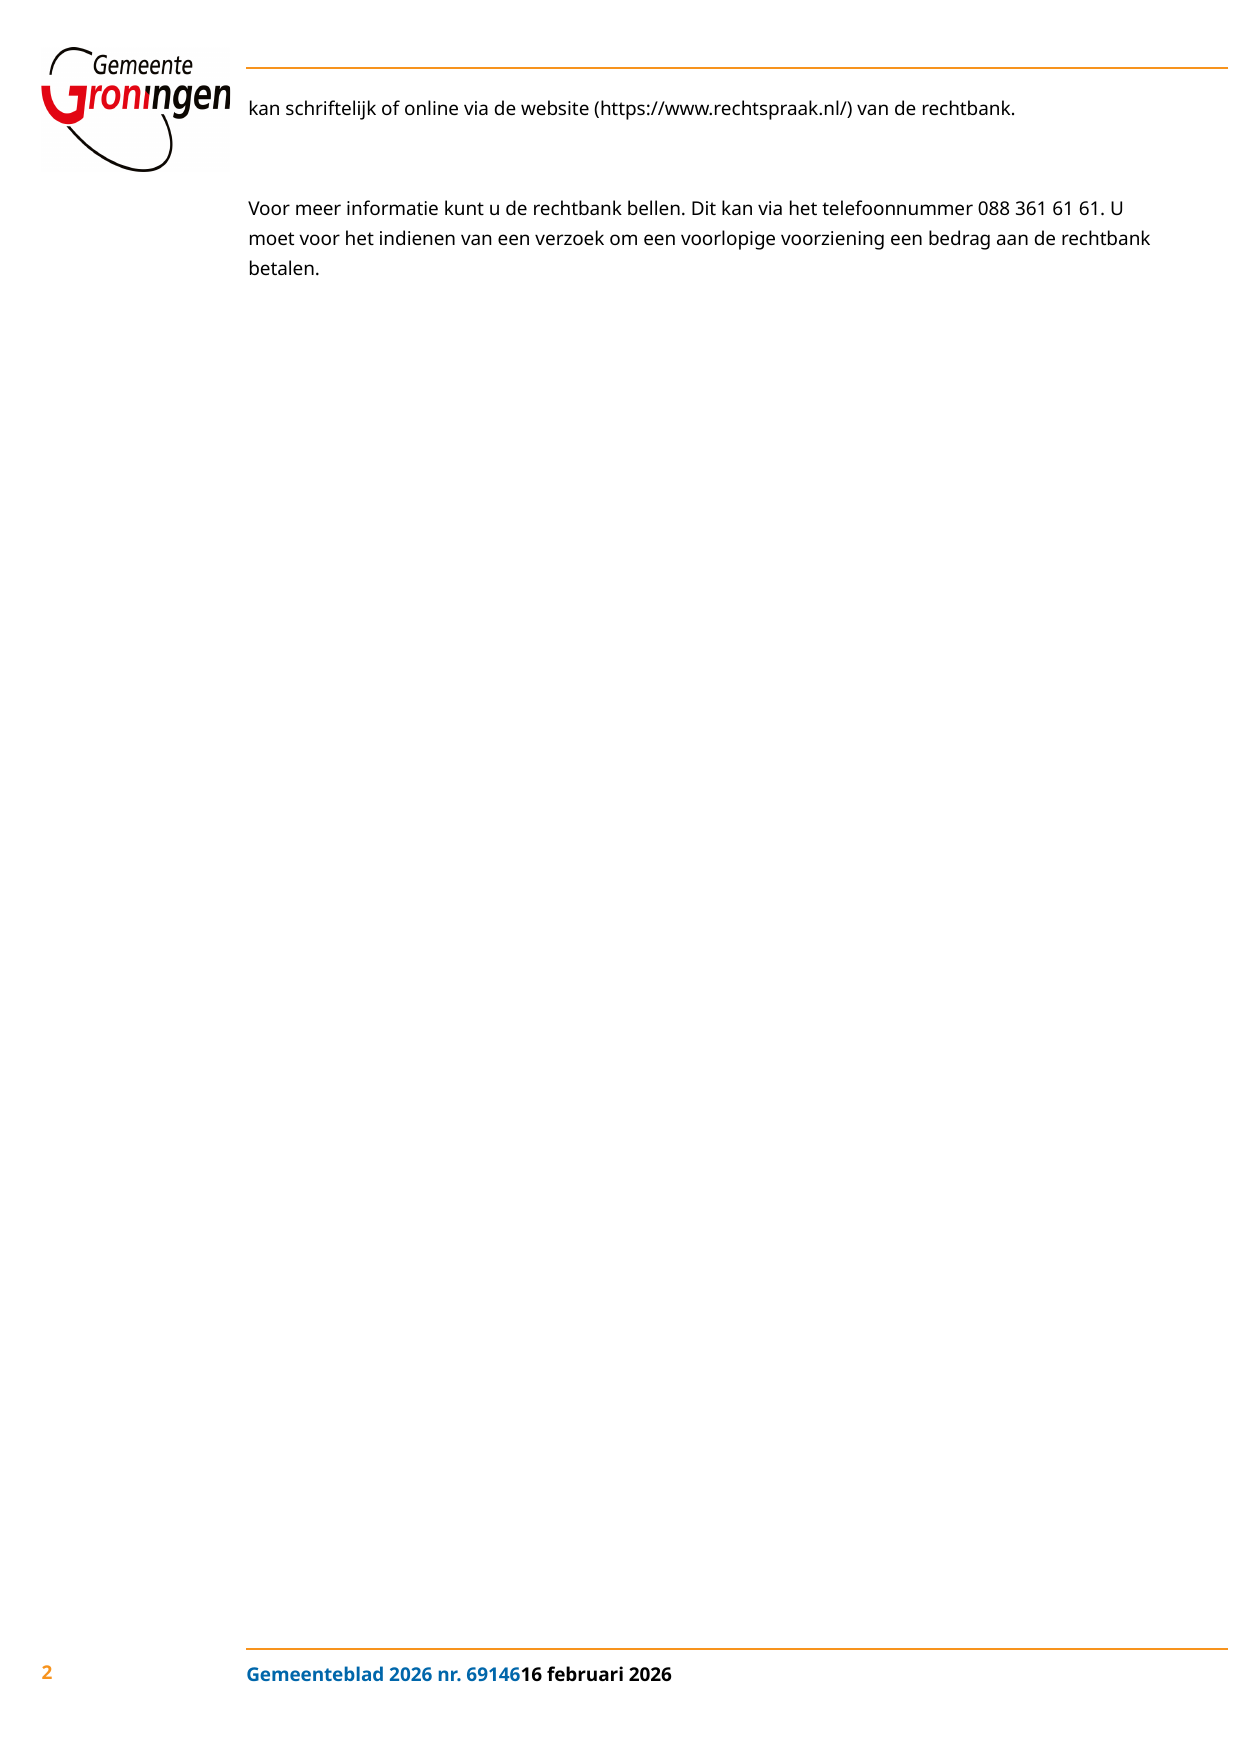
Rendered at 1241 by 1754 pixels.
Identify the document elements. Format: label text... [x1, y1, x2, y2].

text Voor meer informatie kunt u de rechtbank bellen. Dit kan via het telefoonnummer 088 361 61 61. U moet voor het indienen van een verzoek om een voorlopige voorziening een bedrag aan de rechtbank betalen. [248, 196, 1152, 281]
text kan schriftelijk of online via de website (https://www.rechtspraak.nl/) van de rechtbank. [248, 95, 1152, 121]
picture [41, 47, 231, 172]
